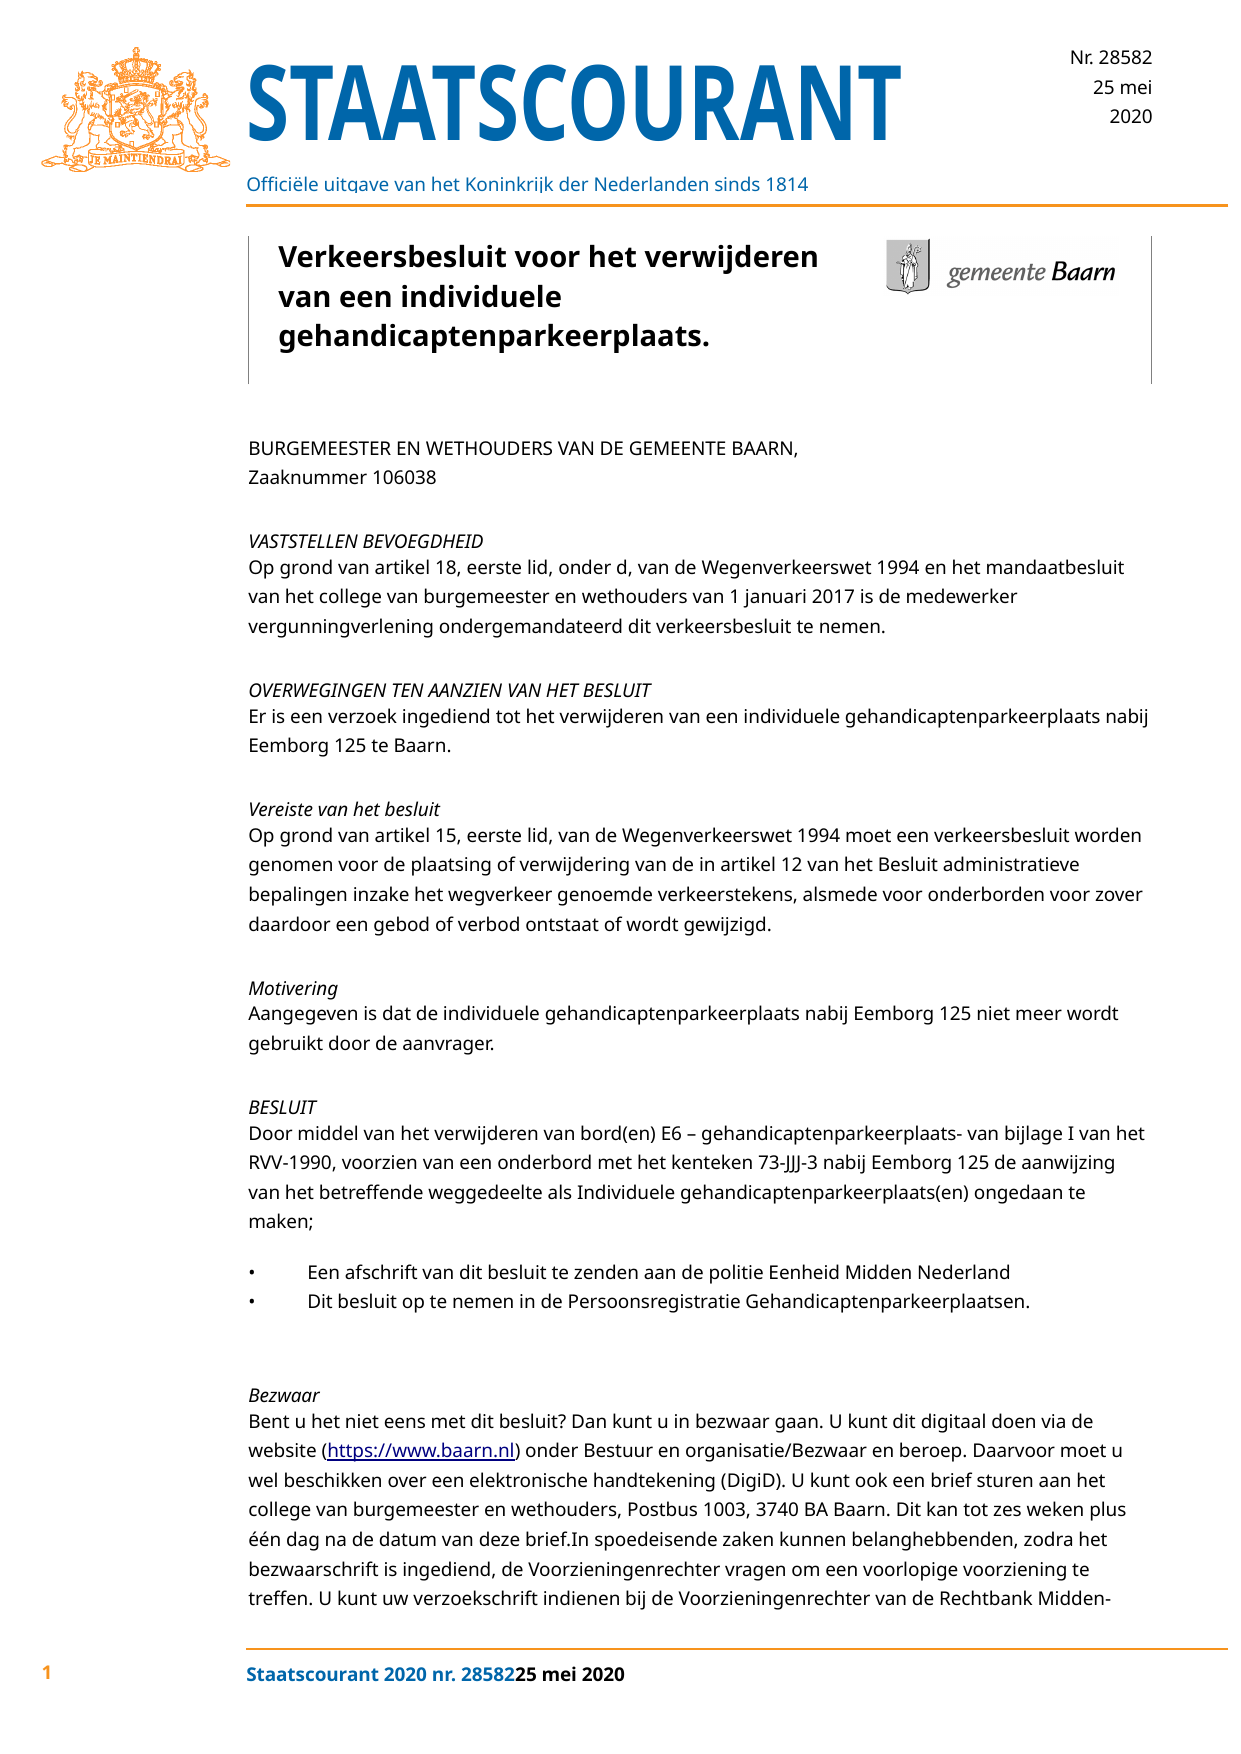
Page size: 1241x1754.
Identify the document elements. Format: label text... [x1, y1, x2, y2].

text Op grond van artikel 15, eerste lid, van de Wegenverkeerswet 1994 moet een verkeersbesluit worden genomen voor de plaatsing of verwijdering van de in artikel 12 van het Besluit administratieve bepalingen inzake het wegverkeer genoemde verkeerstekens, alsmede voor onderborden voor zover daardoor een gebod of verbod ontstaat of wordt gewijzigd. [248, 822, 1152, 937]
text Aangegeven is dat de individuele gehandicaptenparkeerplaats nabij Eemborg 125 niet meer wordt gebruikt door de aanvrager. [248, 1001, 1152, 1056]
picture [41, 47, 231, 172]
text Door middel van het verwijderen van bord(en) E6 – gehandicaptenparkeerplaats- van bijlage I van het RVV-1990, voorzien van een onderbord met het kenteken 73-JJJ-3 nabij Eemborg 125 de aanwijzing van het betreffende weggedeelte als Individuele gehandicaptenparkeerplaats(en) ongedaan te maken; [248, 1120, 1152, 1234]
picture [882, 236, 1119, 296]
text Motivering [248, 975, 1152, 1001]
text BESLUIT [248, 1094, 1152, 1120]
text VASTSTELLEN BEVOEGDHEID [248, 528, 1152, 554]
table_header [850, 236, 1151, 384]
text BURGEMEESTER EN WETHOUDERS VAN DE GEMEENTE BAARN, [248, 435, 1152, 460]
text Bent u het niet eens met dit besluit? Dan kunt u in bezwaar gaan. U kunt dit digitaal doen via de website (https://www.baarn.nl) onder Bestuur en organisatie/Bezwaar en beroep. Daarvoor moet u wel beschikken over een elektronische handtekening (DigiD). U kunt ook een brief sturen aan het college van burgemeester en wethouders, Postbus 1003, 3740 BA Baarn. Dit kan tot zes weken plus één dag na de datum van deze brief.In spoedeisende zaken kunnen belanghebbenden, zodra het bezwaarschrift is ingediend, de Voorzieningenrechter vragen om een voorlopige voorziening te treffen. U kunt uw verzoekschrift indienen bij de Voorzieningenrechter van de Rechtbank Midden- [248, 1408, 1152, 1611]
list Dit besluit op te nemen in de Persoonsregistratie Gehandicaptenparkeerplaatsen. [248, 1288, 1152, 1314]
text Zaaknummer 106038 [248, 464, 1152, 490]
text Vereiste van het besluit [248, 796, 1152, 822]
text Bezwaar [248, 1382, 1152, 1408]
table_header Verkeersbesluit voor het verwijderen van een individuele gehandicaptenparkeerplaats. [249, 236, 850, 384]
list Een afschrift van dit besluit te zenden aan de politie Eenheid Midden Nederland [248, 1259, 1152, 1285]
text Er is een verzoek ingediend tot het verwijderen van een individuele gehandicaptenparkeerplaats nabij Eemborg 125 te Baarn. [248, 703, 1152, 758]
text Op grond van artikel 18, eerste lid, onder d, van de Wegenverkeerswet 1994 en het mandaatbesluit van het college van burgemeester en wethouders van 1 januari 2017 is de medewerker vergunningverlening ondergemandateerd dit verkeersbesluit te nemen. [248, 554, 1152, 639]
text OVERWEGINGEN TEN AANZIEN VAN HET BESLUIT [248, 677, 1152, 703]
